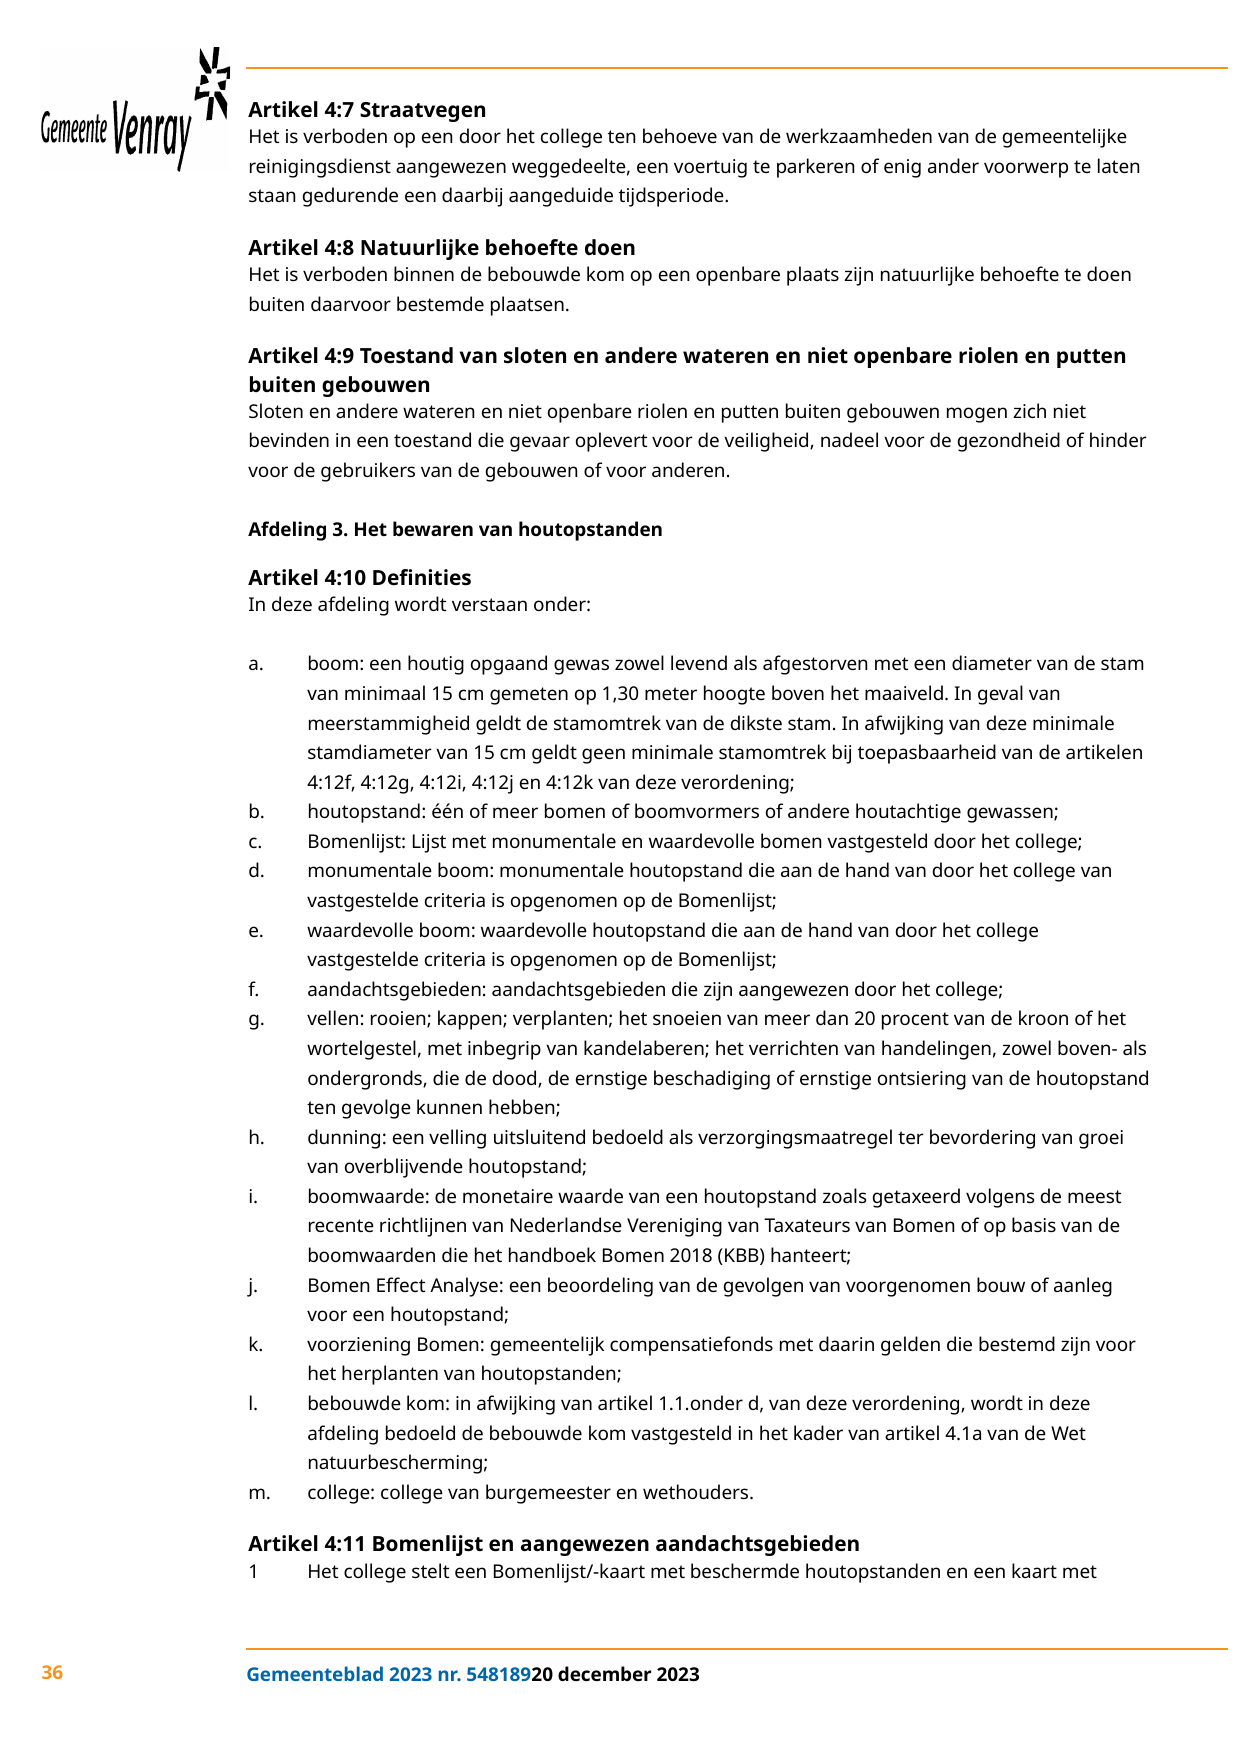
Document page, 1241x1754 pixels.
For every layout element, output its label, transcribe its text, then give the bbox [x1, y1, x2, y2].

list dunning: een velling uitsluitend bedoeld als verzorgingsmaatregel ter bevordering van groei van overblijvende houtopstand; [248, 1124, 1152, 1179]
text Artikel 4:7 Straatvegen [248, 95, 1152, 123]
list Bomen Effect Analyse: een beoordeling van de gevolgen van voorgenomen bouw of aanleg voor een houtopstand; [248, 1272, 1152, 1327]
text In deze afdeling wordt verstaan onder: [248, 591, 1152, 617]
list Het college stelt een Bomenlijst/-kaart met beschermde houtopstanden en een kaart met [248, 1558, 1152, 1583]
text Sloten en andere wateren en niet openbare riolen en putten buiten gebouwen mogen zich niet bevinden in een toestand die gevaar oplevert voor de veiligheid, nadeel voor de gezondheid of hinder voor de gebruikers van de gebouwen of voor anderen. [248, 398, 1152, 483]
list waardevolle boom: waardevolle houtopstand die aan de hand van door het college vastgestelde criteria is opgenomen op de Bomenlijst; [248, 917, 1152, 972]
list Bomenlijst: Lijst met monumentale en waardevolle bomen vastgesteld door het college; [248, 828, 1152, 854]
list boomwaarde: de monetaire waarde van een houtopstand zoals getaxeerd volgens de meest recente richtlijnen van Nederlandse Vereniging van Taxateurs van Bomen of op basis van de boomwaarden die het handboek Bomen 2018 (KBB) hanteert; [248, 1183, 1152, 1268]
list voorziening Bomen: gemeentelijk compensatiefonds met daarin gelden die bestemd zijn voor het herplanten van houtopstanden; [248, 1331, 1152, 1386]
list monumentale boom: monumentale houtopstand die aan de hand van door het college van vastgestelde criteria is opgenomen op de Bomenlijst; [248, 858, 1152, 913]
list aandachtsgebieden: aandachtsgebieden die zijn aangewezen door het college; [248, 976, 1152, 1002]
text Het is verboden binnen de bebouwde kom op een openbare plaats zijn natuurlijke behoefte te doen buiten daarvoor bestemde plaatsen. [248, 261, 1152, 317]
text Het is verboden op een door het college ten behoeve van de werkzaamheden van de gemeentelijke reinigingsdienst aangewezen weggedeelte, een voertuig te parkeren of enig ander voorwerp te laten staan gedurende een daarbij aangeduide tijdsperiode. [248, 123, 1152, 208]
picture [41, 47, 231, 172]
list college: college van burgemeester en wethouders. [248, 1479, 1152, 1505]
list bebouwde kom: in afwijking van artikel 1.1.onder d, van deze verordening, wordt in deze afdeling bedoeld de bebouwde kom vastgesteld in het kader van artikel 4.1a van de Wet natuurbescherming; [248, 1390, 1152, 1475]
text Afdeling 3. Het bewaren van houtopstanden [248, 516, 1152, 542]
text Artikel 4:9 Toestand van sloten en andere wateren en niet openbare riolen en putten buiten gebouwen [248, 341, 1152, 398]
text Artikel 4:11 Bomenlijst en aangewezen aandachtsgebieden [248, 1529, 1152, 1558]
list vellen: rooien; kappen; verplanten; het snoeien van meer dan 20 procent van de kroon of het wortelgestel, met inbegrip van kandelaberen; het verrichten van handelingen, zowel boven- als ondergronds, die de dood, de ernstige beschadiging of ernstige ontsiering van de houtopstand ten gevolge kunnen hebben; [248, 1006, 1152, 1120]
text Artikel 4:10 Definities [248, 563, 1152, 591]
list boom: een houtig opgaand gewas zowel levend als afgestorven met een diameter van de stam van minimaal 15 cm gemeten op 1,30 meter hoogte boven het maaiveld. In geval van meerstammigheid geldt de stamomtrek van de dikste stam. In afwijking van deze minimale stamdiameter van 15 cm geldt geen minimale stamomtrek bij toepasbaarheid van de artikelen 4:12f, 4:12g, 4:12i, 4:12j en 4:12k van deze verordening; [248, 651, 1152, 795]
text Artikel 4:8 Natuurlijke behoefte doen [248, 233, 1152, 261]
list houtopstand: één of meer bomen of boomvormers of andere houtachtige gewassen; [248, 798, 1152, 824]
